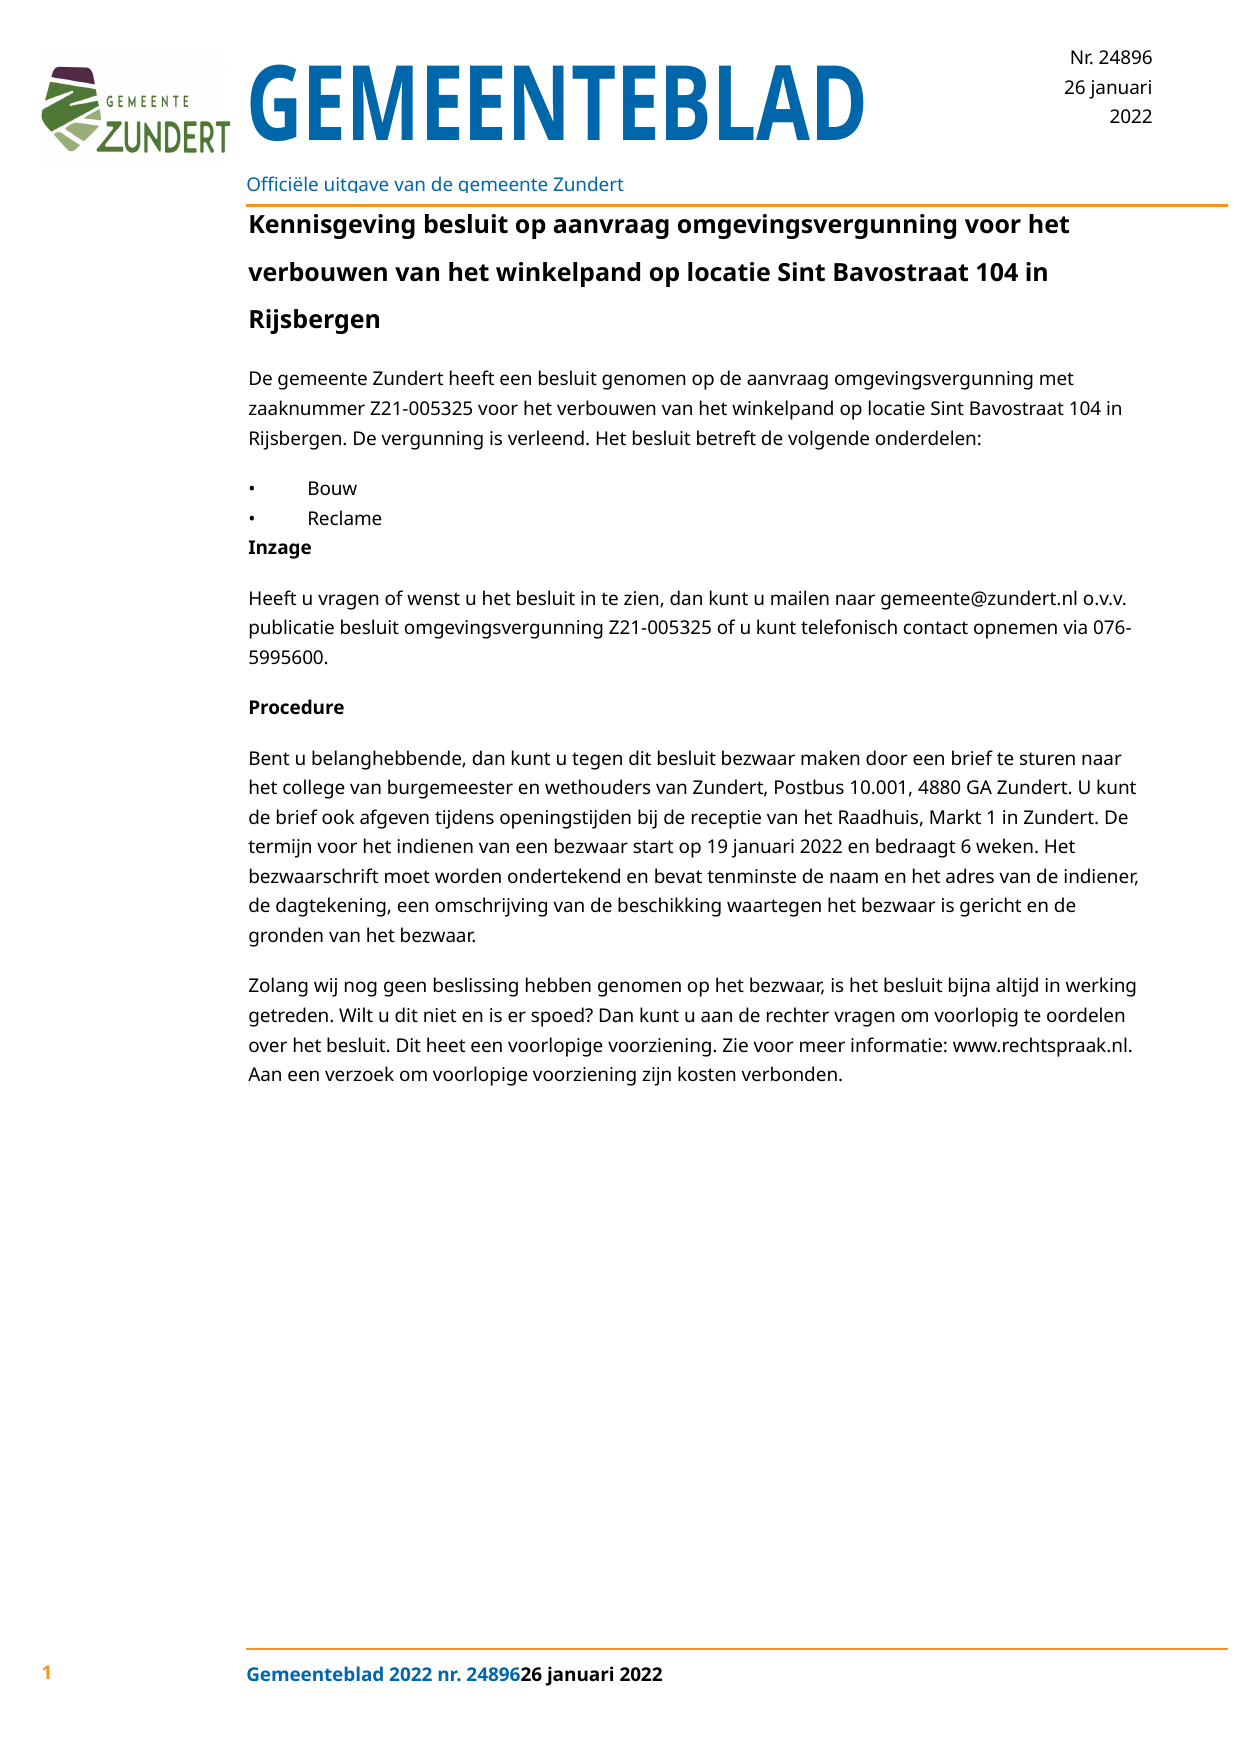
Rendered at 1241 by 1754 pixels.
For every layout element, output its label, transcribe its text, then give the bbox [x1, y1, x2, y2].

text Kennisgeving besluit op aanvraag omgevingsvergunning voor het verbouwen van het winkelpand op locatie Sint Bavostraat 104 in Rijsbergen [248, 207, 1152, 336]
text Bent u belanghebbende, dan kunt u tegen dit besluit bezwaar maken door een brief te sturen naar het college van burgemeester en wethouders van Zundert, Postbus 10.001, 4880 GA Zundert. U kunt de brief ook afgeven tijdens openingstijden bij de receptie van het Raadhuis, Markt 1 in Zundert. De termijn voor het indienen van een bezwaar start op 19 januari 2022 en bedraagt 6 weken. Het bezwaarschrift moet worden ondertekend en bevat tenminste de naam en het adres van de indiener, de dagtekening, een omschrijving van de beschikking waartegen het bezwaar is gericht en de gronden van het bezwaar. [248, 745, 1152, 948]
text Procedure [248, 694, 1152, 720]
text Inzage [248, 534, 1152, 560]
picture [41, 47, 231, 172]
list Bouw [248, 475, 1152, 501]
text Zolang wij nog geen beslissing hebben genomen op het bezwaar, is het besluit bijna altijd in werking getreden. Wilt u dit niet en is er spoed? Dan kunt u aan de rechter vragen om voorlopig te oordelen over het besluit. Dit heet een voorlopige voorziening. Zie voor meer informatie: www.rechtspraak.nl. Aan een verzoek om voorlopige voorziening zijn kosten verbonden. [248, 973, 1152, 1087]
list Reclame [248, 505, 1152, 530]
text Heeft u vragen of wenst u het besluit in te zien, dan kunt u mailen naar gemeente@zundert.nl o.v.v. publicatie besluit omgevingsvergunning Z21-005325 of u kunt telefonisch contact opnemen via 076-5995600. [248, 585, 1152, 669]
text De gemeente Zundert heeft een besluit genomen op de aanvraag omgevingsvergunning met zaaknummer Z21-005325 voor het verbouwen van het winkelpand op locatie Sint Bavostraat 104 in Rijsbergen. De vergunning is verleend. Het besluit betreft de volgende onderdelen: [248, 366, 1152, 450]
